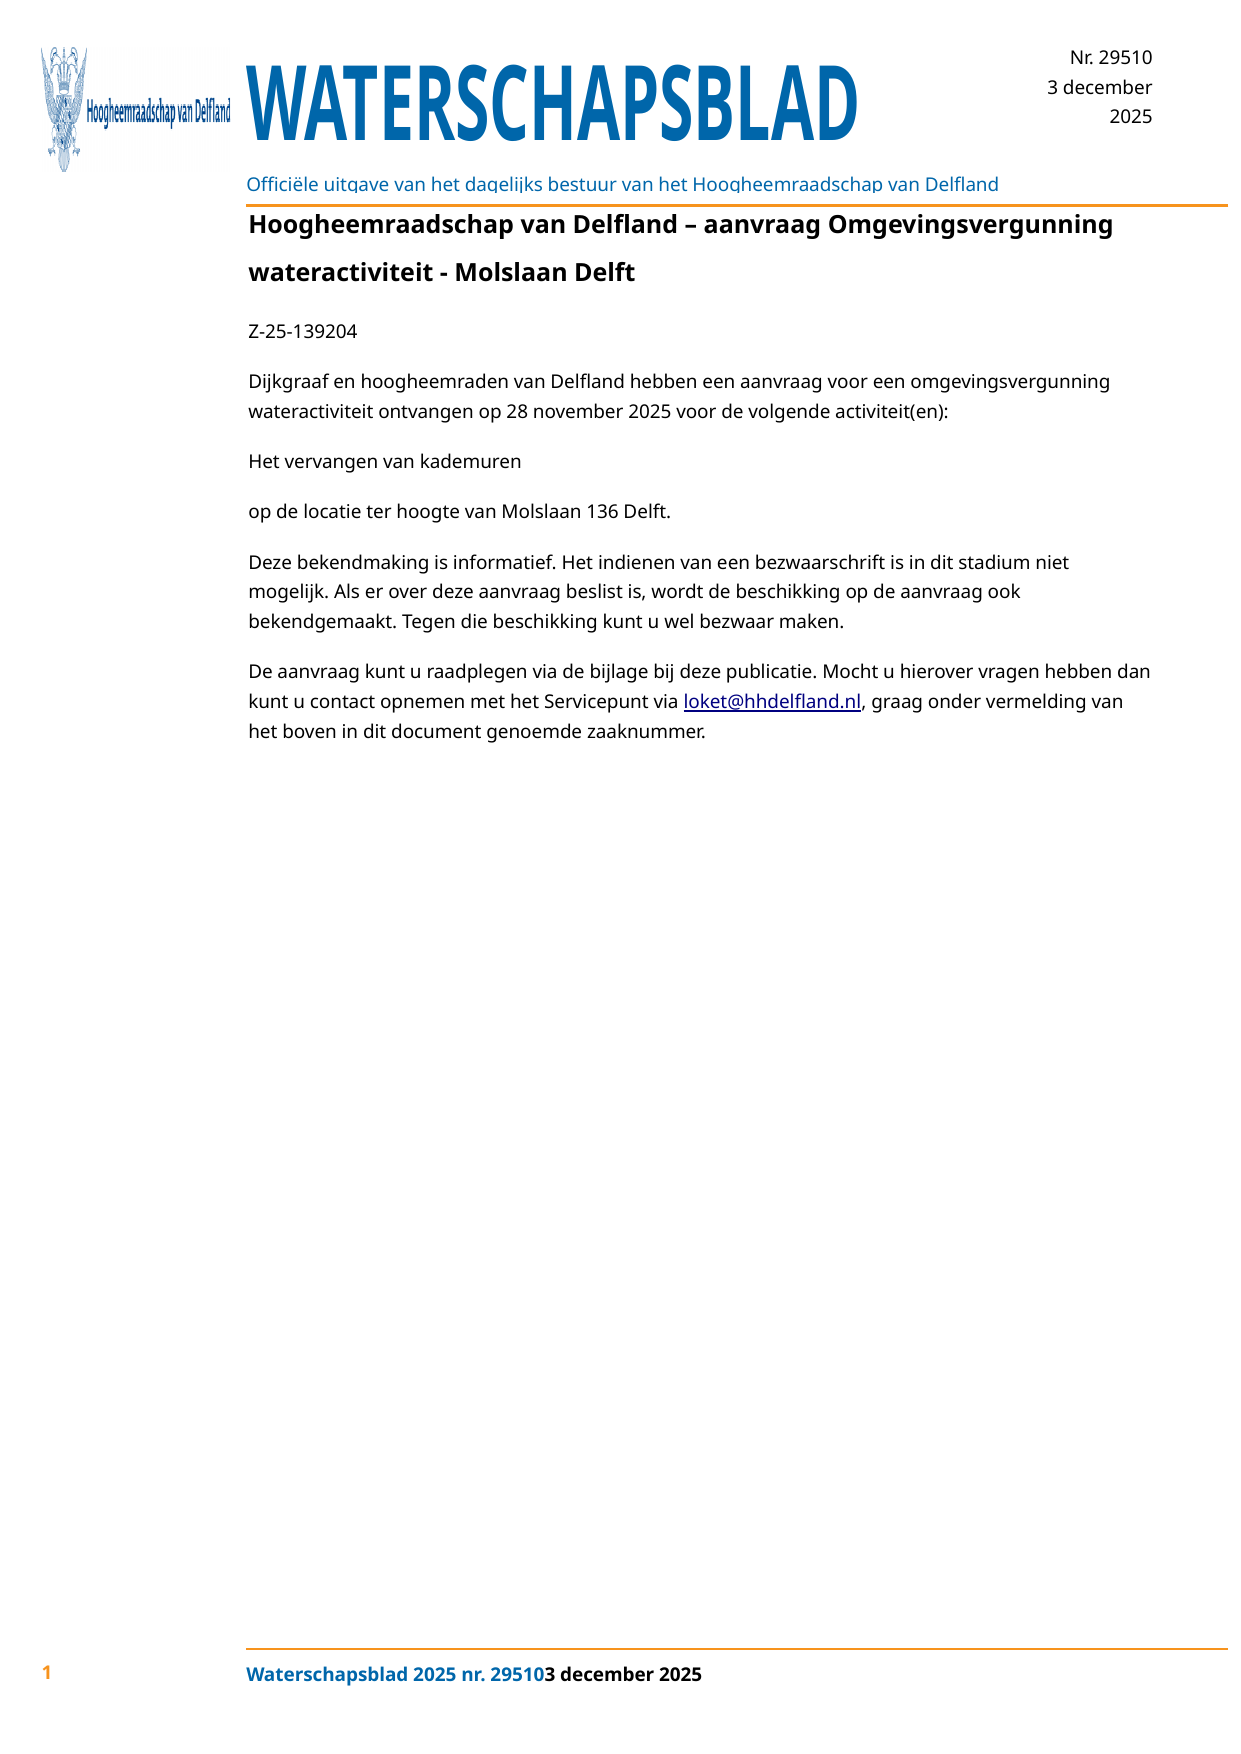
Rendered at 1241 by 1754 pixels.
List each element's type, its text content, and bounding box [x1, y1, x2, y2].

text Hoogheemraadschap van Delfland – aanvraag Omgevingsvergunning wateractiviteit - Molslaan Delft [248, 207, 1152, 288]
text Het vervangen van kademuren [248, 448, 1152, 474]
text De aanvraag kunt u raadplegen via de bijlage bij deze publicatie. Mocht u hierover vragen hebben dan kunt u contact opnemen met het Servicepunt via loket@hhdelfland.nl, graag onder vermelding van het boven in dit document genoemde zaaknummer. [248, 659, 1152, 744]
text op de locatie ter hoogte van Molslaan 136 Delft. [248, 499, 1152, 524]
picture [41, 47, 231, 172]
text Dijkgraaf en hoogheemraden van Delfland hebben een aanvraag voor een omgevingsvergunning wateractiviteit ontvangen op 28 november 2025 voor de volgende activiteit(en): [248, 368, 1152, 424]
text Z-25-139204 [248, 318, 1152, 344]
text Deze bekendmaking is informatief. Het indienen van een bezwaarschrift is in dit stadium niet mogelijk. Als er over deze aanvraag beslist is, wordt de beschikking op de aanvraag ook bekendgemaakt. Tegen die beschikking kunt u wel bezwaar maken. [248, 549, 1152, 634]
